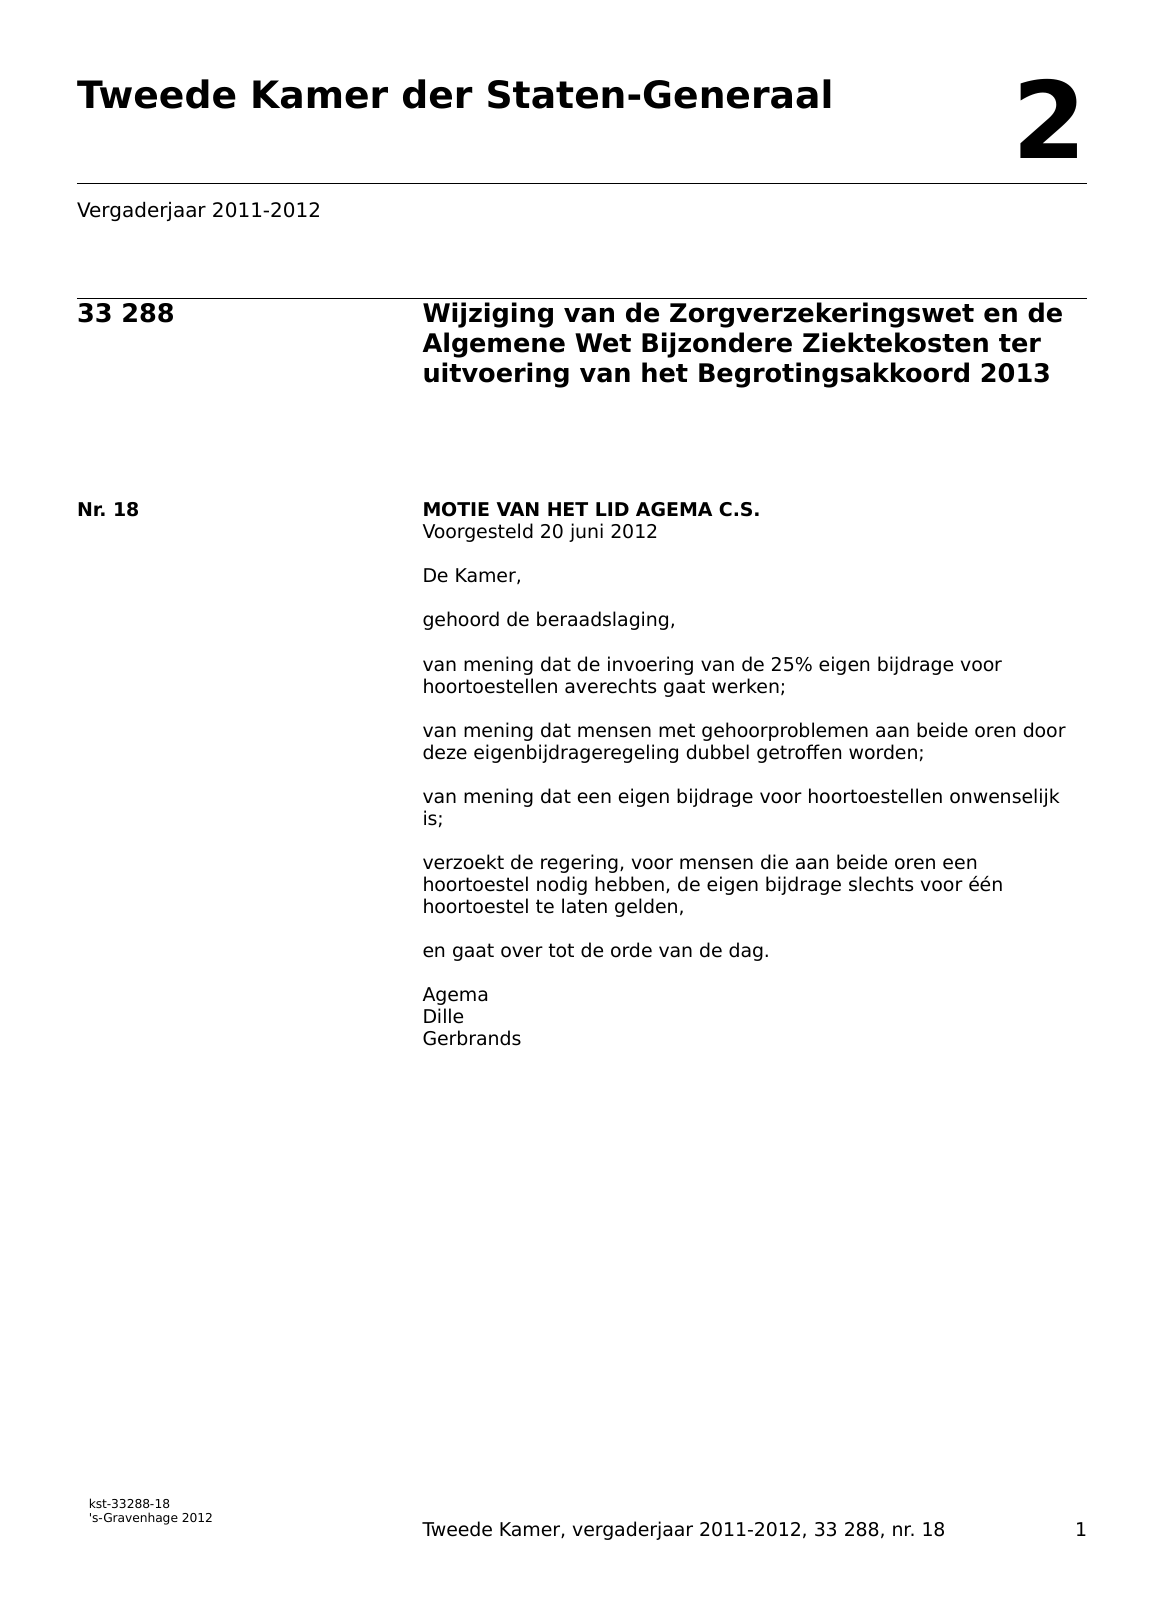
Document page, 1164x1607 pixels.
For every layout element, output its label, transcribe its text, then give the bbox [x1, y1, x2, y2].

text De Kamer, [422, 565, 1087, 587]
text Dille [422, 1006, 1087, 1028]
text Voorgesteld 20 juni 2012 [422, 521, 1087, 543]
text kst-33288-18 [88, 1497, 323, 1511]
text van mening dat mensen met gehoorproblemen aan beide oren door deze eigenbijdrageregeling dubbel getroffen worden; [422, 720, 1087, 764]
table_cell Vergaderjaar 2011-2012 [77, 184, 1087, 298]
text van mening dat een eigen bijdrage voor hoortoestellen onwenselijk is; [422, 786, 1087, 830]
text verzoekt de regering, voor mensen die aan beide oren een hoortoestel nodig hebben, de eigen bijdrage slechts voor één hoortoestel te laten gelden, [422, 852, 1087, 918]
table_header Tweede Kamer der Staten-Generaal [77, 59, 886, 183]
table_header 2 [886, 59, 1087, 183]
text van mening dat de invoering van de 25% eigen bijdrage voor hoortoestellen averechts gaat werken; [422, 653, 1087, 697]
text 's-Gravenhage 2012 [88, 1511, 323, 1525]
text Agema [422, 984, 1087, 1006]
text en gaat over tot de orde van de dag. [422, 940, 1087, 962]
text gehoord de beraadslaging, [422, 609, 1087, 631]
subtitle 33 288 Wijziging van de Zorgverzekeringswet en de Algemene Wet Bijzondere Ziektekosten ter uitvoering van het Begrotingsakkoord 2013 [77, 299, 1087, 388]
text Gerbrands [422, 1028, 1087, 1050]
subtitle Nr. 18 MOTIE VAN HET LID AGEMA C.S. [77, 499, 1087, 521]
